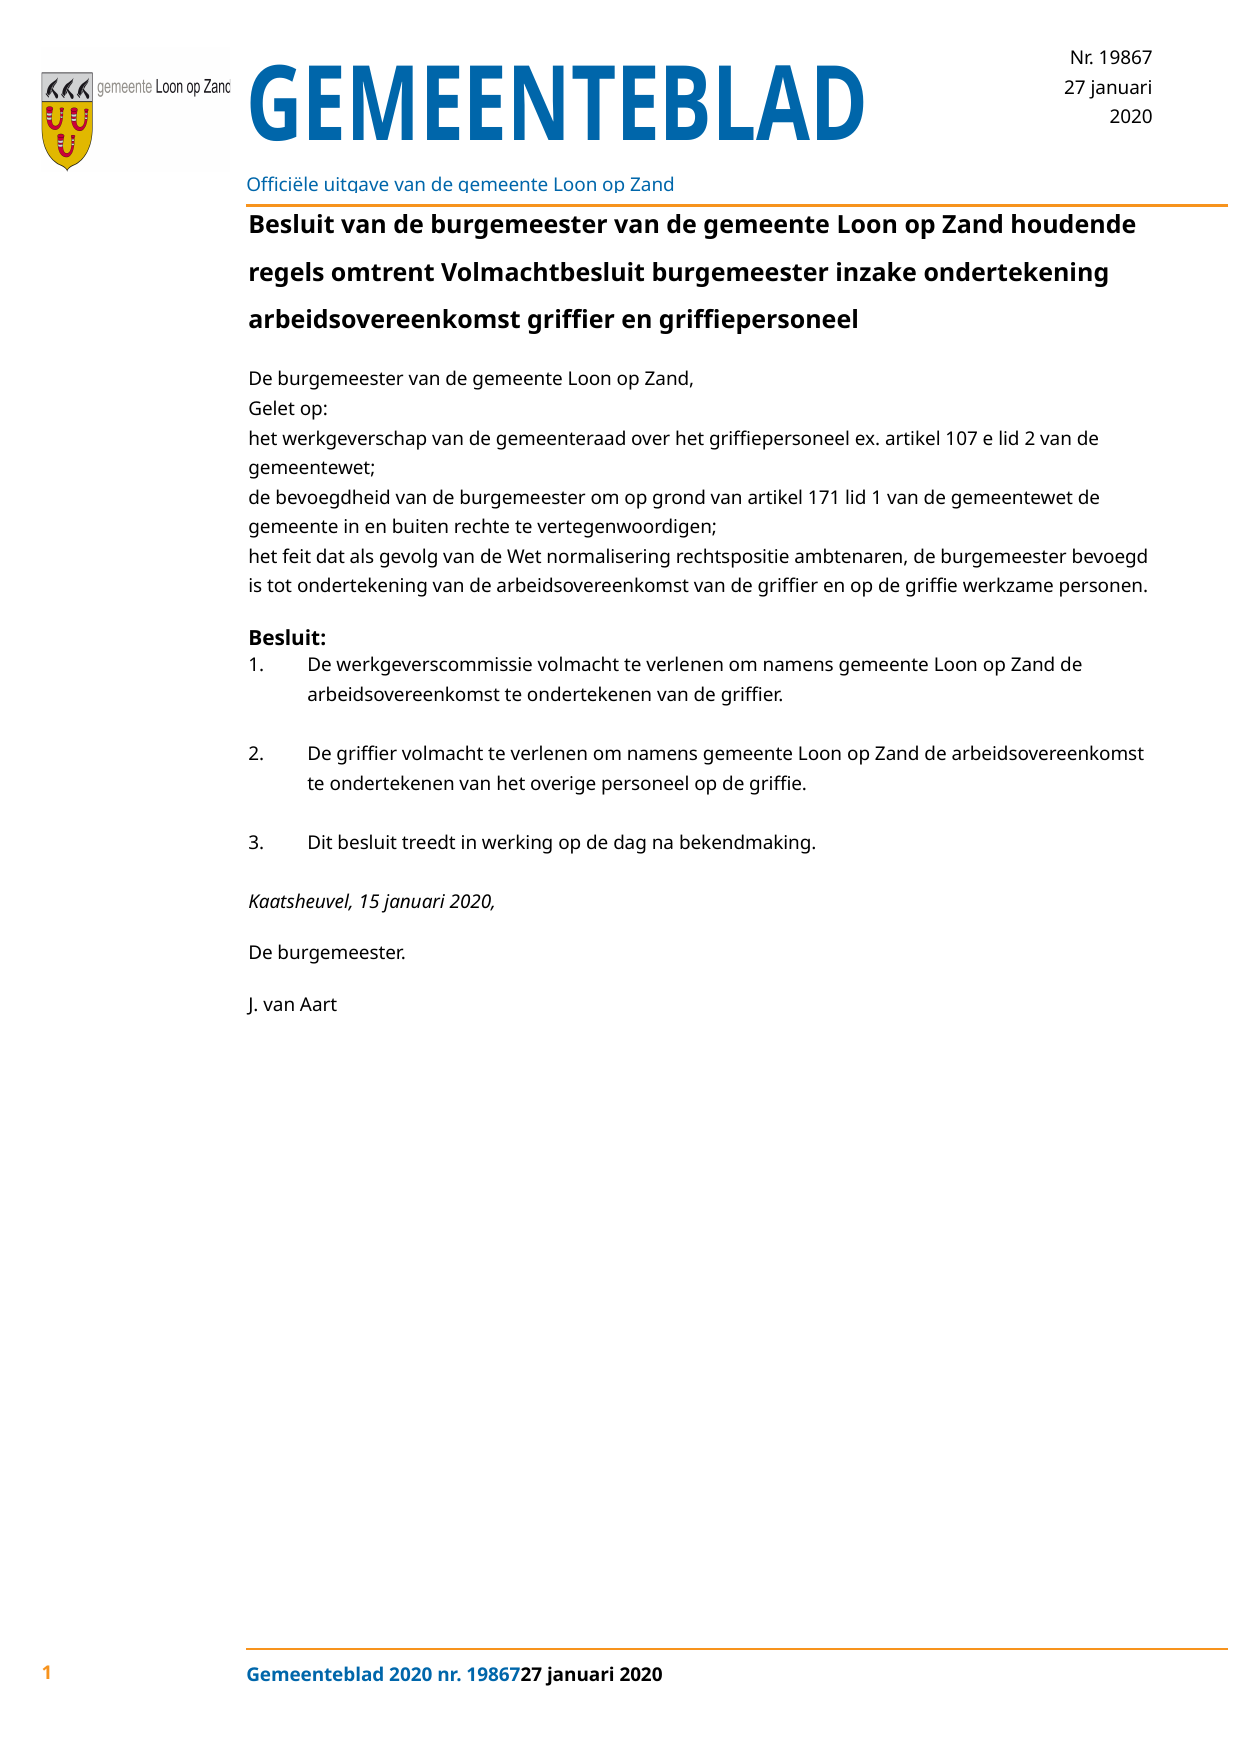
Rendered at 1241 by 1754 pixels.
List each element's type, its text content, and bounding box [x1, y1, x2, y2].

list De griffier volmacht te verlenen om namens gemeente Loon op Zand de arbeidsovereenkomst te ondertekenen van het overige personeel op de griffie. [248, 740, 1152, 796]
picture [41, 47, 231, 172]
text Kaatsheuvel, 15 januari 2020, [248, 888, 1152, 914]
list Dit besluit treedt in werking op de dag na bekendmaking. [248, 829, 1152, 855]
text J. van Aart [248, 991, 1152, 1017]
text de bevoegdheid van de burgemeester om op grond van artikel 171 lid 1 van de gemeentewet de gemeente in en buiten rechte te vertegenwoordigen; [248, 484, 1152, 539]
text het werkgeverschap van de gemeenteraad over het griffiepersoneel ex. artikel 107 e lid 2 van de gemeentewet; [248, 425, 1152, 480]
list De werkgeverscommissie volmacht te verlenen om namens gemeente Loon op Zand de arbeidsovereenkomst te ondertekenen van de griffier. [248, 651, 1152, 707]
text De burgemeester van de gemeente Loon op Zand, [248, 366, 1152, 391]
text het feit dat als gevolg van de Wet normalisering rechtspositie ambtenaren, de burgemeester bevoegd is tot ondertekening van de arbeidsovereenkomst van de griffier en op de griffie werkzame personen. [248, 543, 1152, 598]
text De burgemeester. [248, 939, 1152, 965]
text Besluit: [248, 623, 1152, 651]
text Gelet op: [248, 395, 1152, 421]
text Besluit van de burgemeester van de gemeente Loon op Zand houdende regels omtrent Volmachtbesluit burgemeester inzake ondertekening arbeidsovereenkomst griffier en griffiepersoneel [248, 207, 1152, 336]
